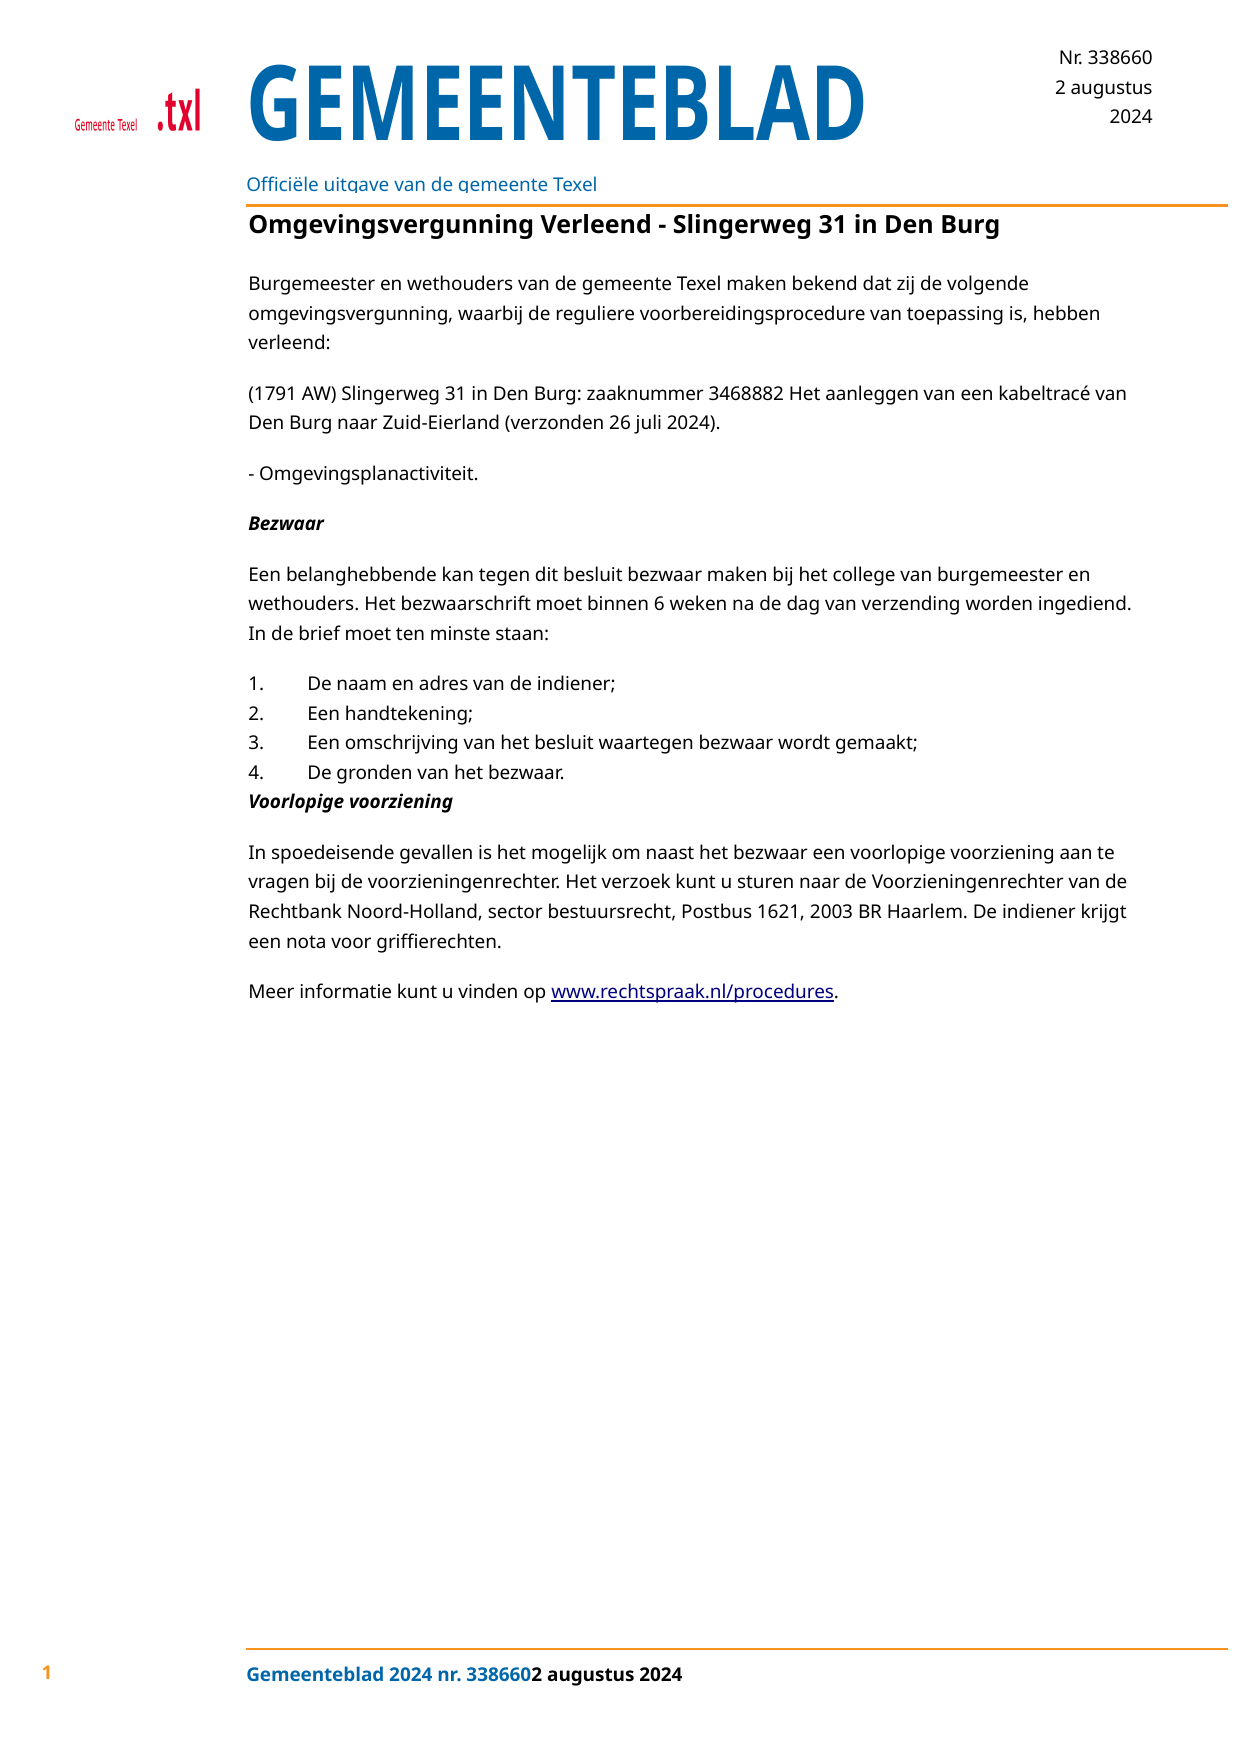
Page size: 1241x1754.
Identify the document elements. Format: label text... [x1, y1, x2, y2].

text (1791 AW) Slingerweg 31 in Den Burg: zaaknummer 3468882 Het aanleggen van een kabeltracé van Den Burg naar Zuid-Eierland (verzonden 26 juli 2024). [248, 380, 1152, 435]
text Burgemeester en wethouders van de gemeente Texel maken bekend dat zij de volgende omgevingsvergunning, waarbij de reguliere voorbereidingsprocedure van toepassing is, hebben verleend: [248, 270, 1152, 355]
text In spoedeisende gevallen is het mogelijk om naast het bezwaar een voorlopige voorziening aan te vragen bij de voorzieningenrechter. Het verzoek kunt u sturen naar de Voorzieningenrechter van de Rechtbank Noord-Holland, sector bestuursrecht, Postbus 1621, 2003 BR Haarlem. De indiener krijgt een nota voor griffierechten. [248, 839, 1152, 953]
list Een handtekening; [248, 700, 1152, 726]
text - Omgevingsplanactiviteit. [248, 460, 1152, 486]
list De naam en adres van de indiener; [248, 670, 1152, 696]
list Een omschrijving van het besluit waartegen bezwaar wordt gemaakt; [248, 729, 1152, 755]
text Een belanghebbende kan tegen dit besluit bezwaar maken bij het college van burgemeester en wethouders. Het bezwaarschrift moet binnen 6 weken na de dag van verzending worden ingediend. In de brief moet ten minste staan: [248, 561, 1152, 646]
picture [41, 47, 231, 172]
text Voorlopige voorziening [248, 789, 1152, 814]
text Meer informatie kunt u vinden op www.rechtspraak.nl/procedures. [248, 978, 1152, 1004]
list De gronden van het bezwaar. [248, 759, 1152, 785]
text Bezwaar [248, 510, 1152, 536]
text Omgevingsvergunning Verleend - Slingerweg 31 in Den Burg [248, 207, 1152, 241]
